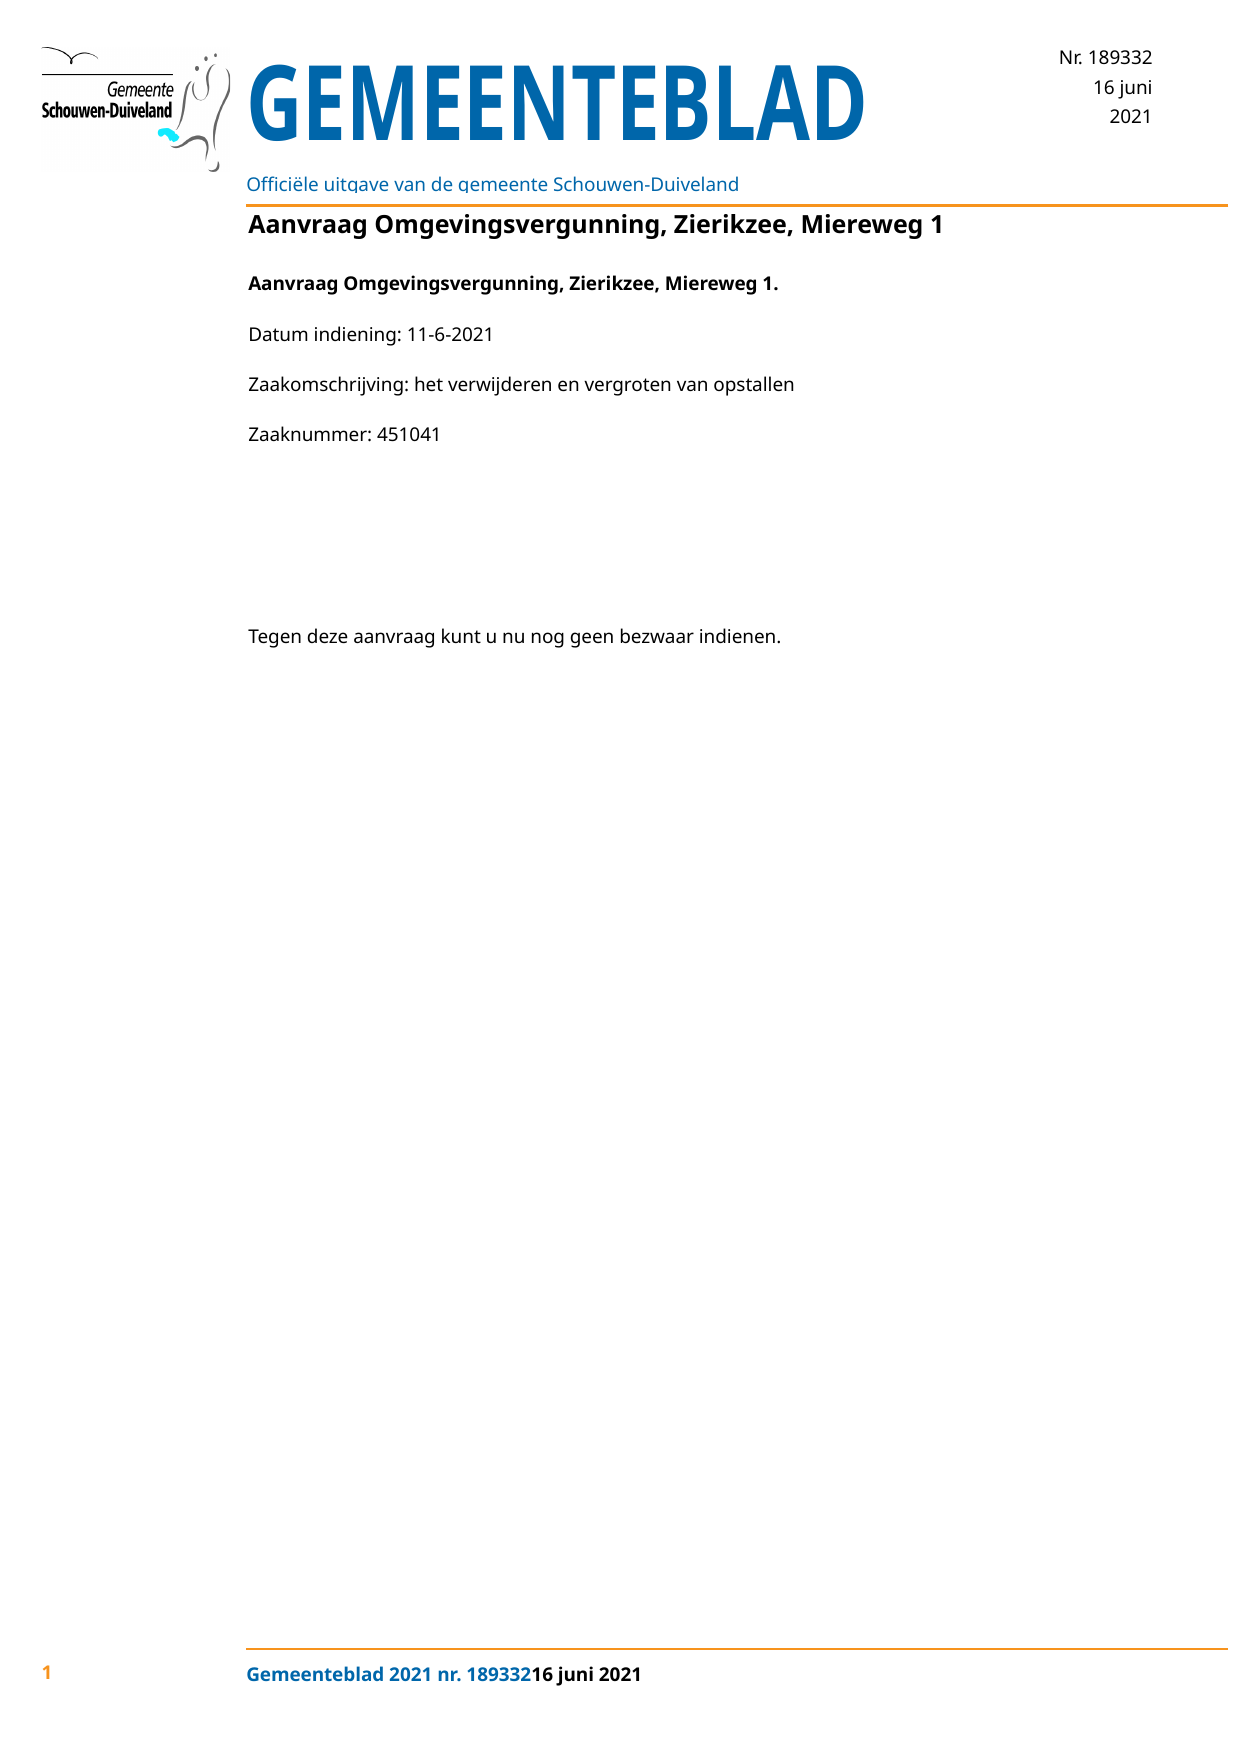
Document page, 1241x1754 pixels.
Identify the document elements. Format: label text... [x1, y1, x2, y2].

text Zaakomschrijving: het verwijderen en vergroten van opstallen [248, 371, 1152, 397]
text Zaaknummer: 451041 [248, 422, 1152, 447]
text Tegen deze aanvraag kunt u nu nog geen bezwaar indienen. [248, 623, 1152, 649]
text Datum indiening: 11-6-2021 [248, 321, 1152, 346]
text Aanvraag Omgevingsvergunning, Zierikzee, Miereweg 1. [248, 270, 1152, 296]
picture [41, 47, 231, 172]
text Aanvraag Omgevingsvergunning, Zierikzee, Miereweg 1 [248, 207, 1152, 241]
